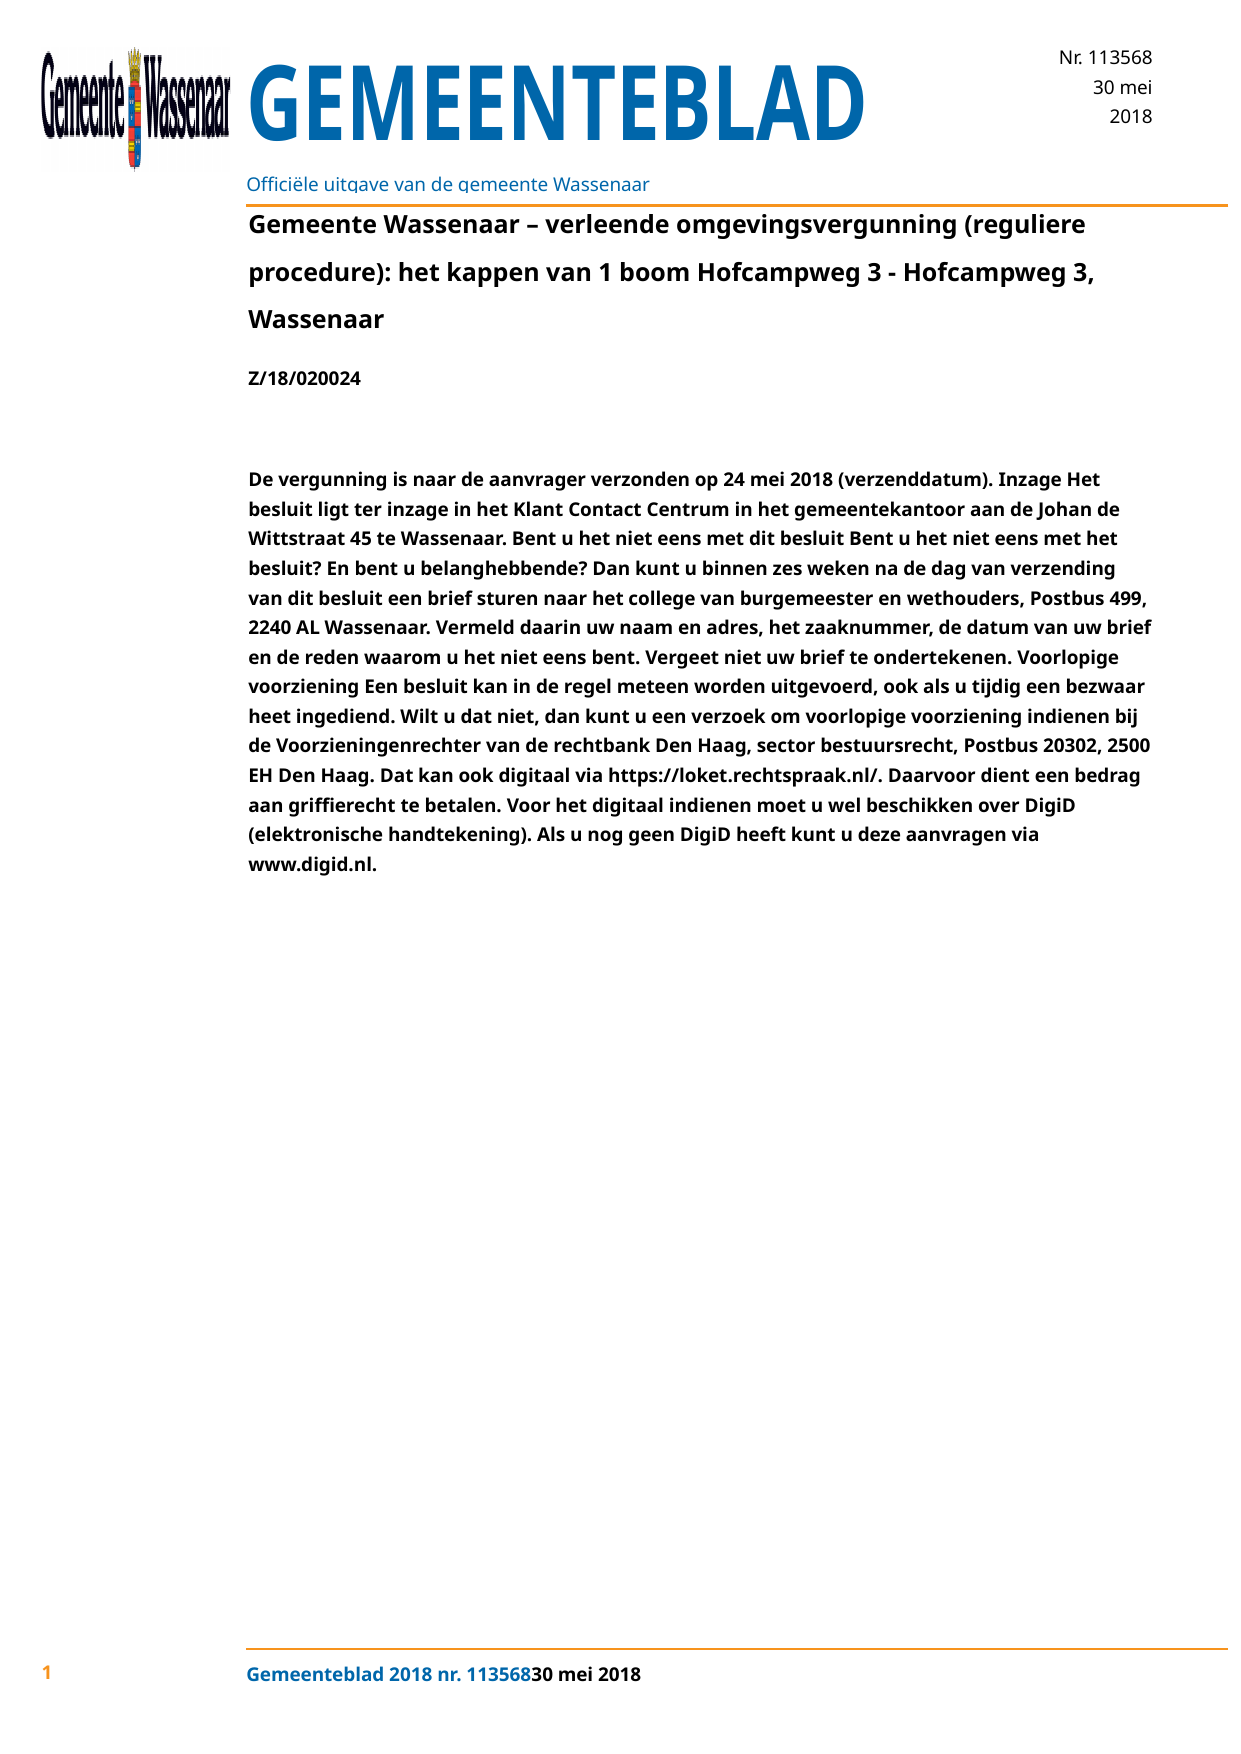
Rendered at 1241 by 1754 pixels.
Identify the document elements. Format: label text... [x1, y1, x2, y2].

text Gemeente Wassenaar – verleende omgevingsvergunning (reguliere procedure): het kappen van 1 boom Hofcampweg 3 - Hofcampweg 3, Wassenaar [248, 207, 1152, 336]
text De vergunning is naar de aanvrager verzonden op 24 mei 2018 (verzenddatum). Inzage Het besluit ligt ter inzage in het Klant Contact Centrum in het gemeentekantoor aan de Johan de Wittstraat 45 te Wassenaar. Bent u het niet eens met dit besluit Bent u het niet eens met het besluit? En bent u belanghebbende? Dan kunt u binnen zes weken na de dag van verzending van dit besluit een brief sturen naar het college van burgemeester en wethouders, Postbus 499, 2240 AL Wassenaar. Vermeld daarin uw naam en adres, het zaaknummer, de datum van uw brief en de reden waarom u het niet eens bent. Vergeet niet uw brief te ondertekenen. Voorlopige voorziening Een besluit kan in de regel meteen worden uitgevoerd, ook als u tijdig een bezwaar heet ingediend. Wilt u dat niet, dan kunt u een verzoek om voorlopige voorziening indienen bij de Voorzieningenrechter van de rechtbank Den Haag, sector bestuursrecht, Postbus 20302, 2500 EH Den Haag. Dat kan ook digitaal via https://loket.rechtspraak.nl/. Daarvoor dient een bedrag aan griffierecht te betalen. Voor het digitaal indienen moet u wel beschikken over DigiD (elektronische handtekening). Als u nog geen DigiD heeft kunt u deze aanvragen via www.digid.nl. [248, 466, 1152, 877]
picture [41, 47, 231, 172]
text Z/18/020024 [248, 366, 1152, 391]
